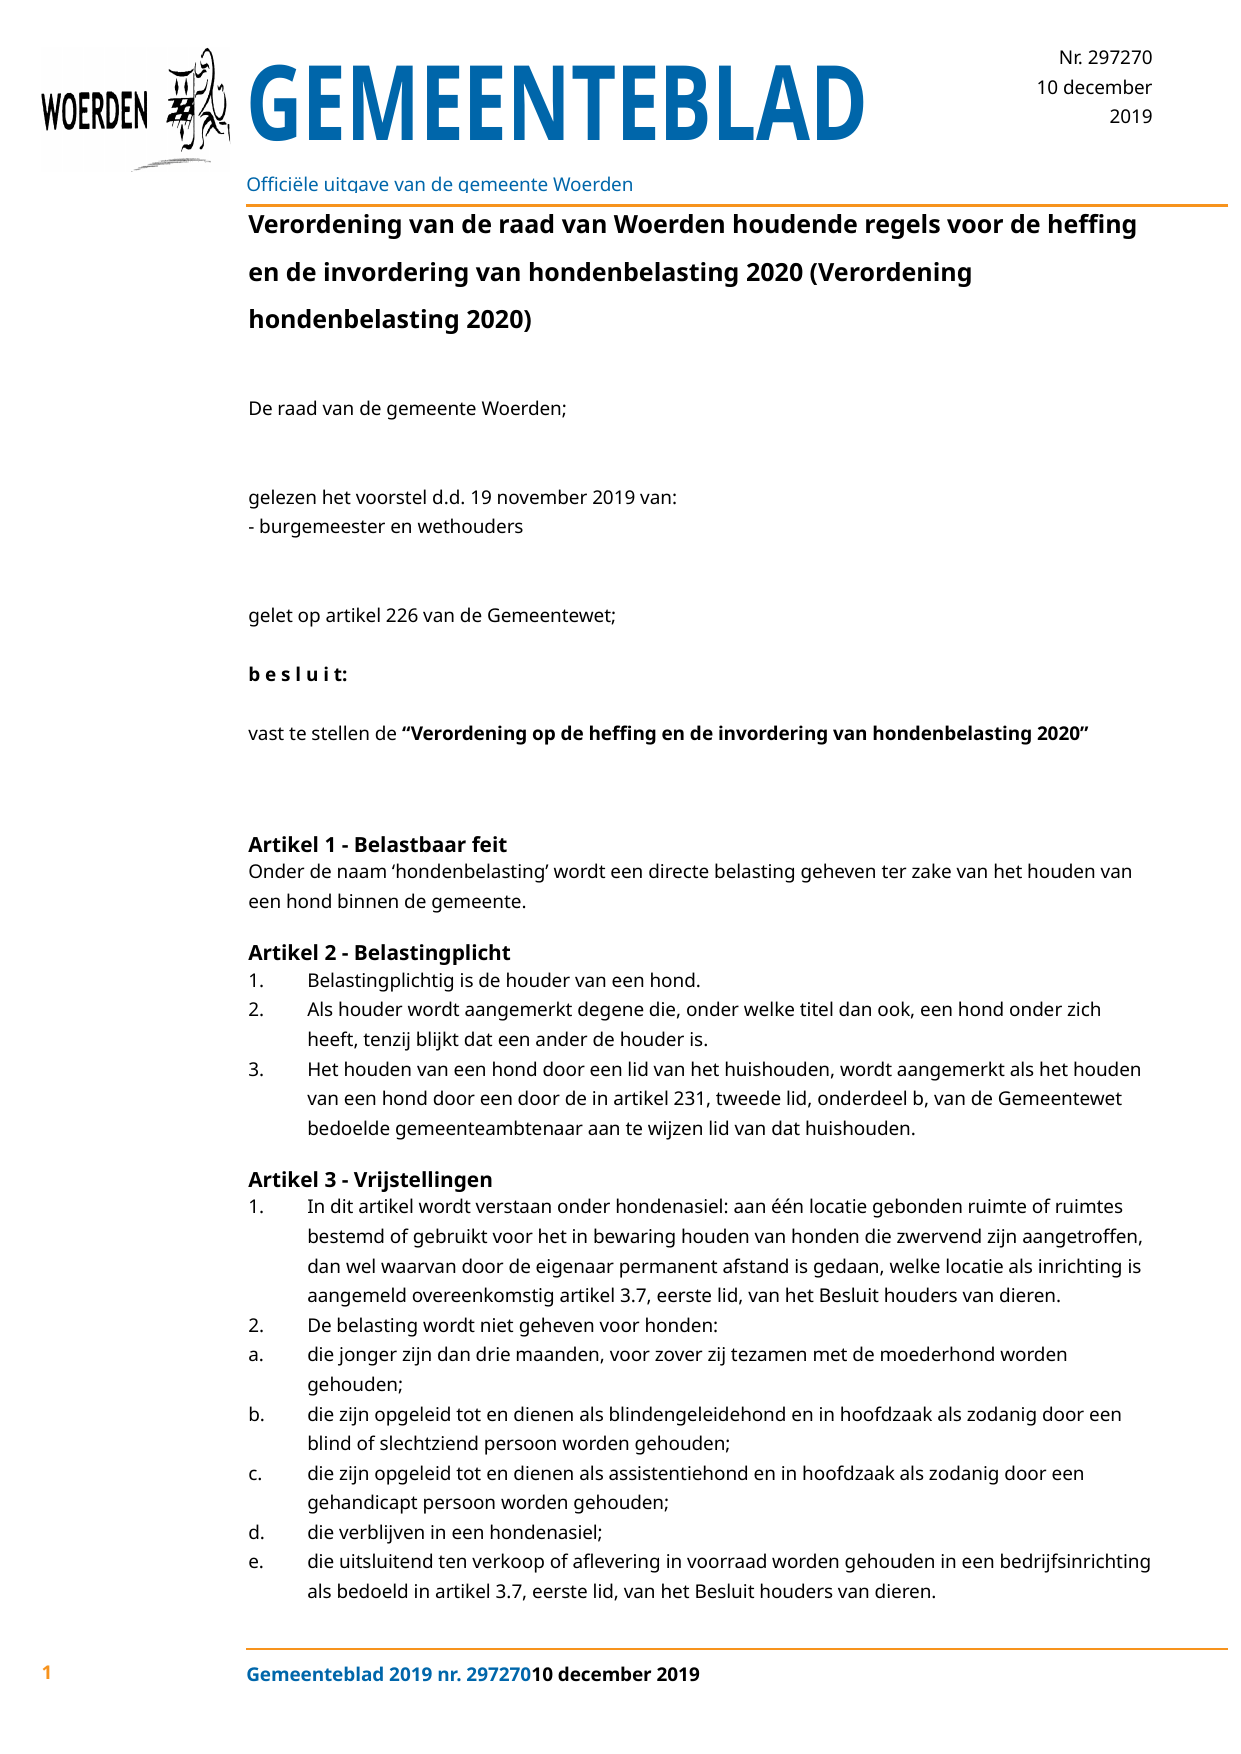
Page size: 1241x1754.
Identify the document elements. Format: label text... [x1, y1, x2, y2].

text vast te stellen de “Verordening op de heffing en de invordering van hondenbelasting 2020” [248, 721, 1152, 746]
list In dit artikel wordt verstaan onder hondenasiel: aan één locatie gebonden ruimte of ruimtes bestemd of gebruikt voor het in bewaring houden van honden die zwervend zijn aangetroffen, dan wel waarvan door de eigenaar permanent afstand is gedaan, welke locatie als inrichting is aangemeld overeenkomstig artikel 3.7, eerste lid, van het Besluit houders van dieren. [248, 1194, 1152, 1308]
text Verordening van de raad van Woerden houdende regels voor de heffing en de invordering van hondenbelasting 2020 (Verordening hondenbelasting 2020) [248, 207, 1152, 336]
text Artikel 1 - Belastbaar feit [248, 830, 1152, 858]
text Artikel 3 - Vrijstellingen [248, 1165, 1152, 1194]
text Onder de naam ‘hondenbelasting’ wordt een directe belasting geheven ter zake van het houden van een hond binnen de gemeente. [248, 858, 1152, 914]
text b e s l u i t: [248, 661, 1152, 687]
list die verblijven in een hondenasiel; [248, 1519, 1152, 1545]
text gelet op artikel 226 van de Gemeentewet; [248, 602, 1152, 628]
list Het houden van een hond door een lid van het huishouden, wordt aangemerkt als het houden van een hond door een door de in artikel 231, tweede lid, onderdeel b, van de Gemeentewet bedoelde gemeenteambtenaar aan te wijzen lid van dat huishouden. [248, 1056, 1152, 1141]
list die uitsluitend ten verkoop of aflevering in voorraad worden gehouden in een bedrijfsinrichting als bedoeld in artikel 3.7, eerste lid, van het Besluit houders van dieren. [248, 1549, 1152, 1604]
list die jonger zijn dan drie maanden, voor zover zij tezamen met de moederhond worden gehouden; [248, 1342, 1152, 1397]
list Belastingplichtig is de houder van een hond. [248, 967, 1152, 993]
list Als houder wordt aangemerkt degene die, onder welke titel dan ook, een hond onder zich heeft, tenzij blijkt dat een ander de houder is. [248, 997, 1152, 1052]
list die zijn opgeleid tot en dienen als blindengeleidehond en in hoofdzaak als zodanig door een blind of slechtziend persoon worden gehouden; [248, 1401, 1152, 1456]
list De belasting wordt niet geheven voor honden: [248, 1312, 1152, 1338]
list die zijn opgeleid tot en dienen als assistentiehond en in hoofdzaak als zodanig door een gehandicapt persoon worden gehouden; [248, 1460, 1152, 1515]
text De raad van de gemeente Woerden; [248, 395, 1152, 421]
text gelezen het voorstel d.d. 19 november 2019 van: [248, 484, 1152, 509]
text - burgemeester en wethouders [248, 513, 1152, 539]
picture [41, 47, 231, 172]
text Artikel 2 - Belastingplicht [248, 938, 1152, 967]
